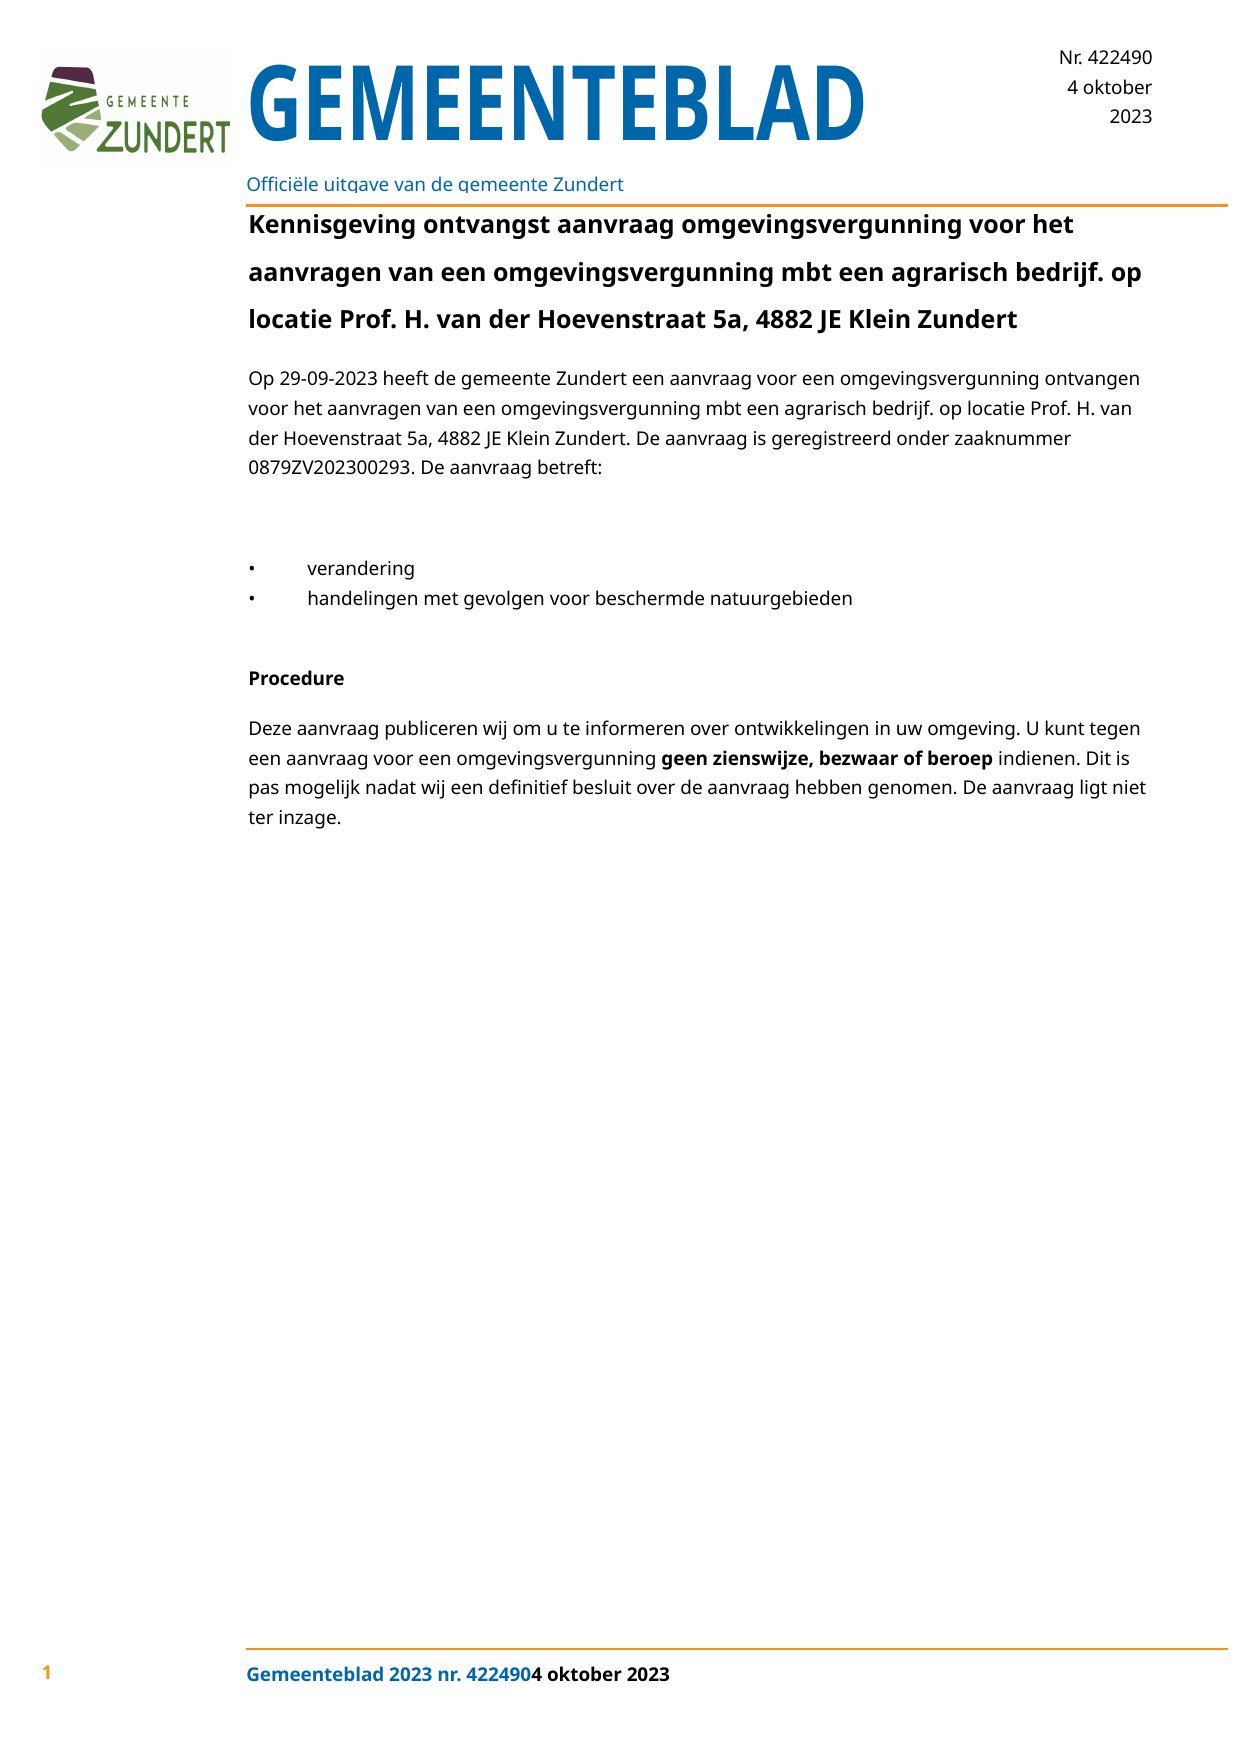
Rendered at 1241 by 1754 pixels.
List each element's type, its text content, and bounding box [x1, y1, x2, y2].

text Kennisgeving ontvangst aanvraag omgevingsvergunning voor het aanvragen van een omgevingsvergunning mbt een agrarisch bedrijf. op locatie Prof. H. van der Hoevenstraat 5a, 4882 JE Klein Zundert [248, 207, 1152, 336]
text Procedure [248, 665, 1152, 690]
picture [41, 47, 231, 172]
list handelingen met gevolgen voor beschermde natuurgebieden [248, 585, 1152, 610]
list verandering [248, 555, 1152, 581]
text Deze aanvraag publiceren wij om u te informeren over ontwikkelingen in uw omgeving. U kunt tegen een aanvraag voor een omgevingsvergunning geen zienswijze, bezwaar of beroep indienen. Dit is pas mogelijk nadat wij een definitief besluit over de aanvraag hebben genomen. De aanvraag ligt niet ter inzage. [248, 715, 1152, 829]
text Op 29-09-2023 heeft de gemeente Zundert een aanvraag voor een omgevingsvergunning ontvangen voor het aanvragen van een omgevingsvergunning mbt een agrarisch bedrijf. op locatie Prof. H. van der Hoevenstraat 5a, 4882 JE Klein Zundert. De aanvraag is geregistreerd onder zaaknummer 0879ZV202300293. De aanvraag betreft: [248, 366, 1152, 480]
